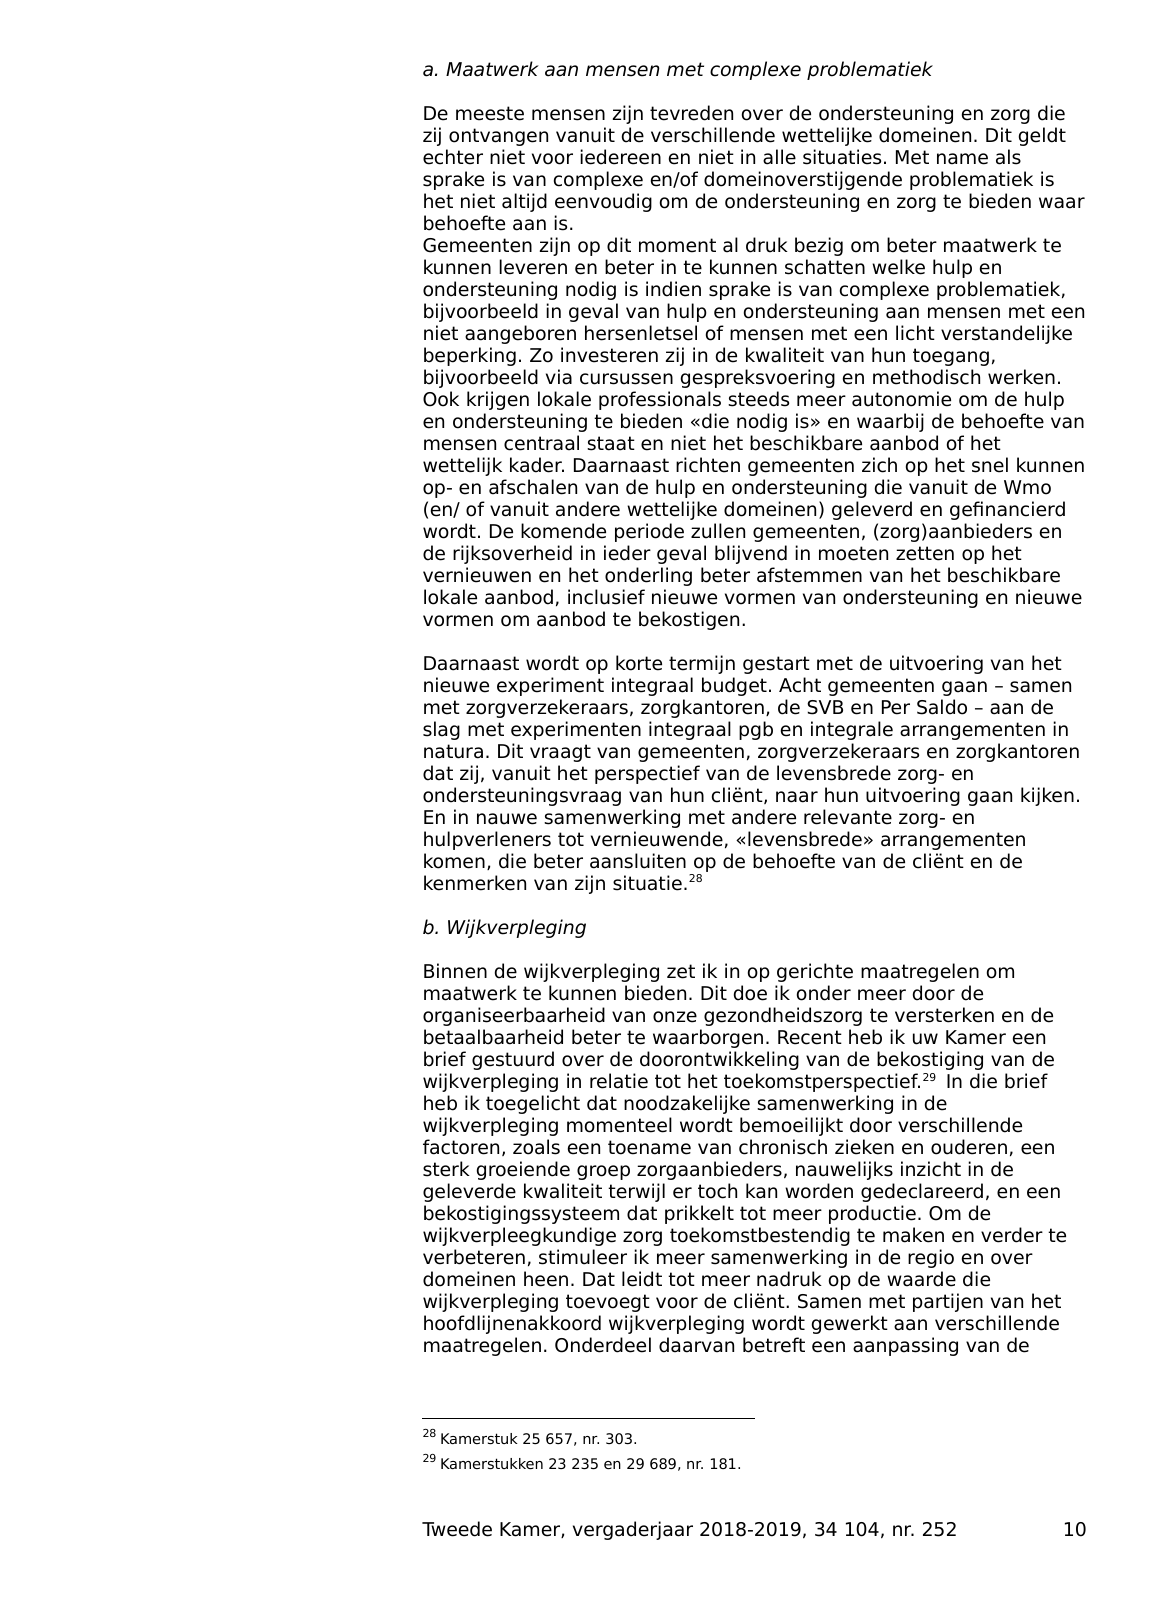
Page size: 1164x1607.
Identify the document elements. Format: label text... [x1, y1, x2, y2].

text Kamerstukken 23 235 en 29 689, nr. 181. [422, 1452, 1087, 1474]
subtitle a. Maatwerk aan mensen met complexe problematiek [422, 59, 1087, 81]
text Kamerstuk 25 657, nr. 303. [422, 1427, 1087, 1449]
subtitle b. Wijkverpleging [422, 917, 1087, 939]
text Daarnaast wordt op korte termijn gestart met de uitvoering van het nieuwe experiment integraal budget. Acht gemeenten gaan – samen met zorgverzekeraars, zorgkantoren, de SVB en Per Saldo – aan de slag met experimenten integraal pgb en integrale arrangementen in natura. Dit vraagt van gemeenten, zorgverzekeraars en zorgkantoren dat zij, vanuit het perspectief van de levensbrede zorg- en ondersteuningsvraag van hun cliënt, naar hun uitvoering gaan kijken. En in nauwe samenwerking met andere relevante zorg- en hulpverleners tot vernieuwende, «levensbrede» arrangementen komen, die beter aansluiten op de behoefte van de cliënt en de kenmerken van zijn situatie. [422, 653, 1087, 895]
text Gemeenten zijn op dit moment al druk bezig om beter maatwerk te kunnen leveren en beter in te kunnen schatten welke hulp en ondersteuning nodig is indien sprake is van complexe problematiek, bijvoorbeeld in geval van hulp en ondersteuning aan mensen met een niet aangeboren hersenletsel of mensen met een licht verstandelijke beperking. Zo investeren zij in de kwaliteit van hun toegang, bijvoorbeeld via cursussen gespreksvoering en methodisch werken. Ook krijgen lokale professionals steeds meer autonomie om de hulp en ondersteuning te bieden «die nodig is» en waarbij de behoefte van mensen centraal staat en niet het beschikbare aanbod of het wettelijk kader. Daarnaast richten gemeenten zich op het snel kunnen op- en afschalen van de hulp en ondersteuning die vanuit de Wmo (en/ of vanuit andere wettelijke domeinen) geleverd en gefinancierd wordt. De komende periode zullen gemeenten, (zorg)aanbieders en de rijksoverheid in ieder geval blijvend in moeten zetten op het vernieuwen en het onderling beter afstemmen van het beschikbare lokale aanbod, inclusief nieuwe vormen van ondersteuning en nieuwe vormen om aanbod te bekostigen. [422, 235, 1087, 631]
text Binnen de wijkverpleging zet ik in op gerichte maatregelen om maatwerk te kunnen bieden. Dit doe ik onder meer door de organiseerbaarheid van onze gezondheidszorg te versterken en de betaalbaarheid beter te waarborgen. Recent heb ik uw Kamer een brief gestuurd over de doorontwikkeling van de bekostiging van de wijkverpleging in relatie tot het toekomstperspectief. In die brief heb ik toegelicht dat noodzakelijke samenwerking in de wijkverpleging momenteel wordt bemoeilijkt door verschillende factoren, zoals een toename van chronisch zieken en ouderen, een sterk groeiende groep zorgaanbieders, nauwelijks inzicht in de geleverde kwaliteit terwijl er toch kan worden gedeclareerd, en een bekostigingssysteem dat prikkelt tot meer productie. Om de wijkverpleegkundige zorg toekomstbestendig te maken en verder te verbeteren, stimuleer ik meer samenwerking in de regio en over domeinen heen. Dat leidt tot meer nadruk op de waarde die wijkverpleging toevoegt voor de cliënt. Samen met partijen van het hoofdlijnenakkoord wijkverpleging wordt gewerkt aan verschillende maatregelen. Onderdeel daarvan betreft een aanpassing van de [422, 961, 1087, 1357]
text De meeste mensen zijn tevreden over de ondersteuning en zorg die zij ontvangen vanuit de verschillende wettelijke domeinen. Dit geldt echter niet voor iedereen en niet in alle situaties. Met name als sprake is van complexe en/of domeinoverstijgende problematiek is het niet altijd eenvoudig om de ondersteuning en zorg te bieden waar behoefte aan is. [422, 103, 1087, 235]
